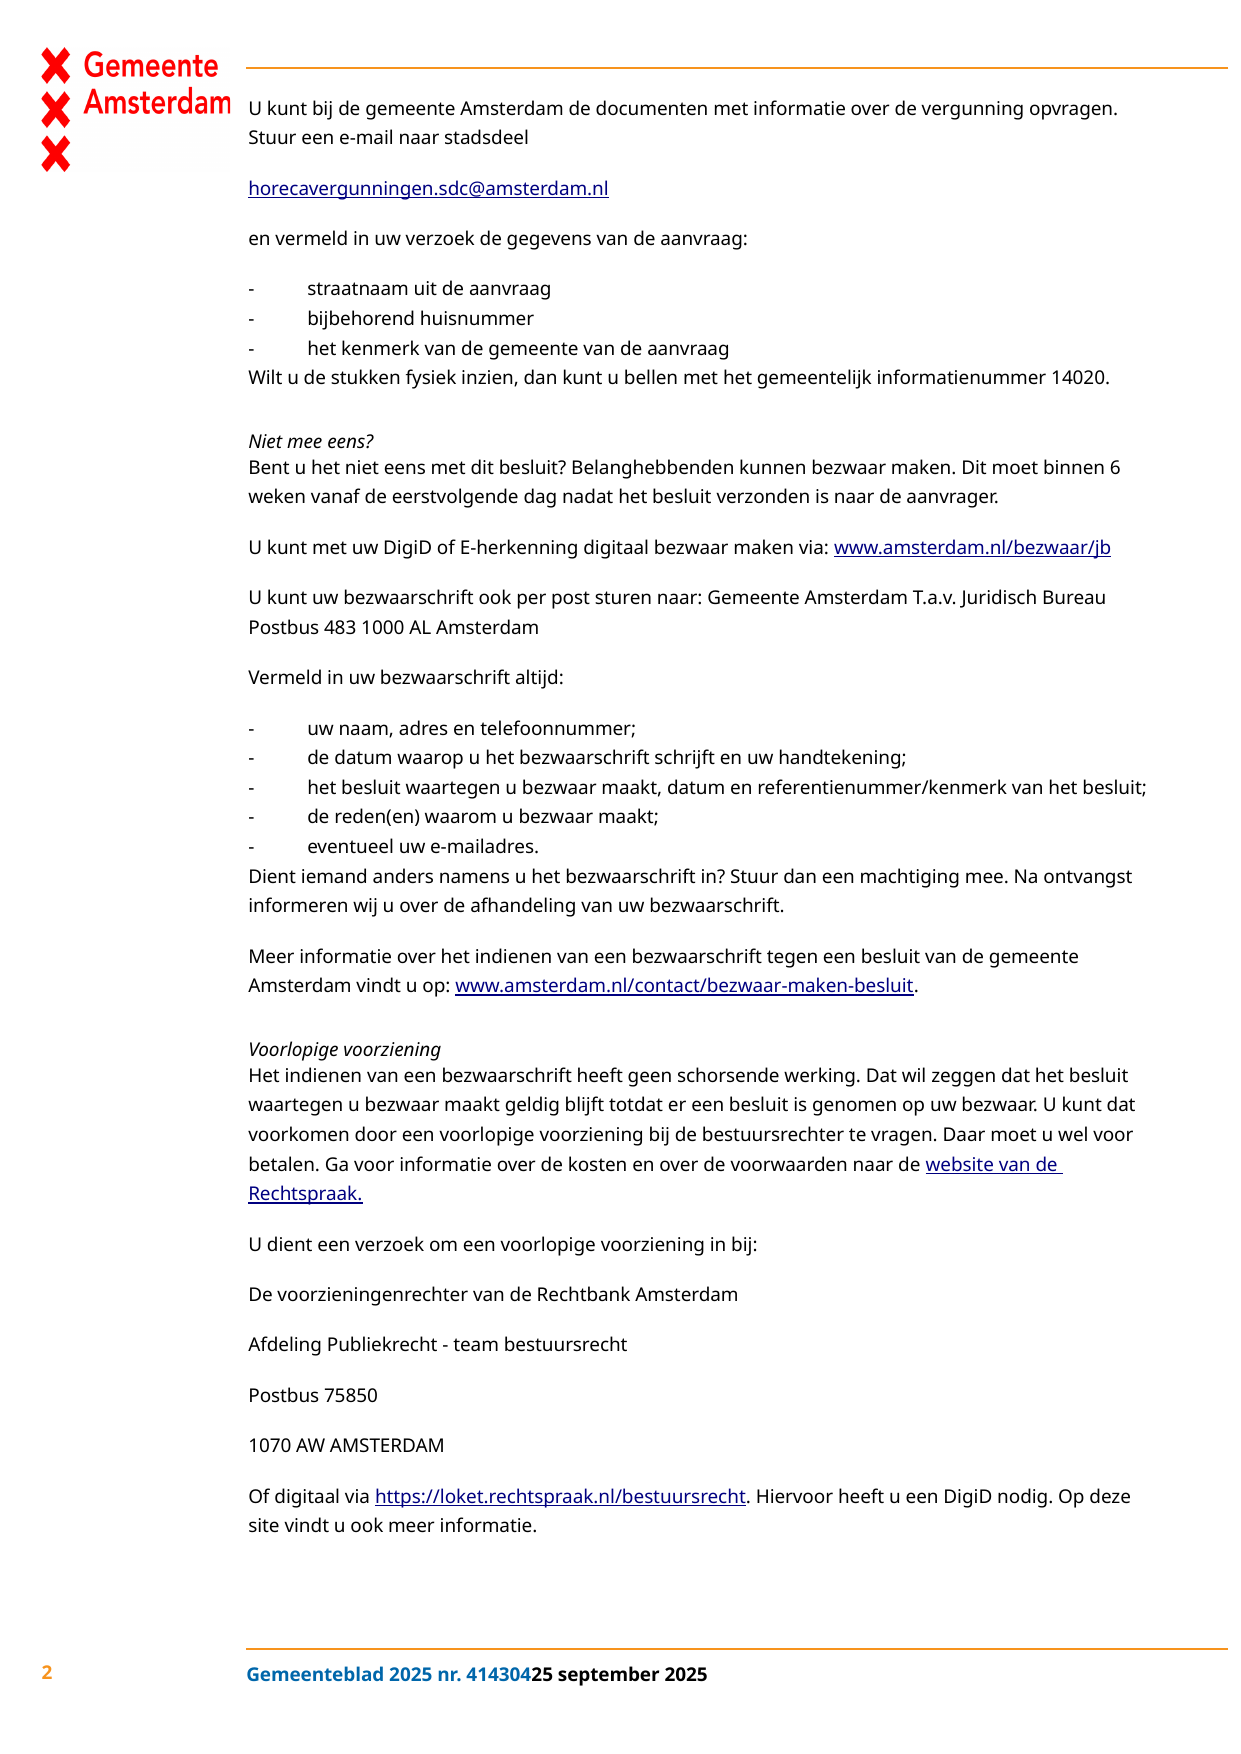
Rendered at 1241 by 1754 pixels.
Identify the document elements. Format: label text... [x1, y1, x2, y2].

text U kunt uw bezwaarschrift ook per post sturen naar: Gemeente Amsterdam T.a.v. Juridisch Bureau Postbus 483 1000 AL Amsterdam [248, 584, 1152, 640]
text Meer informatie over het indienen van een bezwaarschrift tegen een besluit van de gemeente Amsterdam vindt u op: www.amsterdam.nl/contact/bezwaar-maken-besluit. [248, 943, 1152, 998]
list de datum waarop u het bezwaarschrift schrijft en uw handtekening; [248, 744, 1152, 770]
list eventueel uw e-mailadres. [248, 833, 1152, 859]
text Bent u het niet eens met dit besluit? Belanghebbenden kunnen bezwaar maken. Dit moet binnen 6 weken vanaf de eerstvolgende dag nadat het besluit verzonden is naar de aanvrager. [248, 454, 1152, 509]
text U kunt met uw DigiD of E-herkenning digitaal bezwaar maken via: www.amsterdam.nl/bezwaar/jb [248, 534, 1152, 560]
text Of digitaal via https://loket.rechtspraak.nl/bestuursrecht. Hiervoor heeft u een DigiD nodig. Op deze site vindt u ook meer informatie. [248, 1483, 1152, 1538]
list de reden(en) waarom u bezwaar maakt; [248, 804, 1152, 829]
text Wilt u de stukken fysiek inzien, dan kunt u bellen met het gemeentelijk informatienummer 14020. [248, 364, 1152, 390]
text Vermeld in uw bezwaarschrift altijd: [248, 664, 1152, 690]
text Postbus 75850 [248, 1382, 1152, 1408]
text en vermeld in uw verzoek de gegevens van de aanvraag: [248, 225, 1152, 251]
text 1070 AW AMSTERDAM [248, 1432, 1152, 1458]
text De voorzieningenrechter van de Rechtbank Amsterdam [248, 1281, 1152, 1307]
list het kenmerk van de gemeente van de aanvraag [248, 335, 1152, 361]
list bijbehorend huisnummer [248, 305, 1152, 331]
text U dient een verzoek om een voorlopige voorziening in bij: [248, 1231, 1152, 1257]
list uw naam, adres en telefoonnummer; [248, 715, 1152, 741]
text horecavergunningen.sdc@amsterdam.nl [248, 175, 1152, 201]
picture [41, 47, 231, 172]
text Het indienen van een bezwaarschrift heeft geen schorsende werking. Dat wil zeggen dat het besluit waartegen u bezwaar maakt geldig blijft totdat er een besluit is genomen op uw bezwaar. U kunt dat voorkomen door een voorlopige voorziening bij de bestuursrechter te vragen. Daar moet u wel voor betalen. Ga voor informatie over de kosten en over de voorwaarden naar de website van de Rechtspraak. [248, 1062, 1152, 1206]
text Afdeling Publiekrecht - team bestuursrecht [248, 1332, 1152, 1357]
text Voorlopige voorziening [248, 1036, 1152, 1062]
list het besluit waartegen u bezwaar maakt, datum en referentienummer/kenmerk van het besluit; [248, 774, 1152, 800]
text Dient iemand anders namens u het bezwaarschrift in? Stuur dan een machtiging mee. Na ontvangst informeren wij u over de afhandeling van uw bezwaarschrift. [248, 863, 1152, 918]
text Niet mee eens? [248, 428, 1152, 454]
text U kunt bij de gemeente Amsterdam de documenten met informatie over de vergunning opvragen. Stuur een e-mail naar stadsdeel [248, 95, 1152, 150]
list straatnaam uit de aanvraag [248, 276, 1152, 301]
